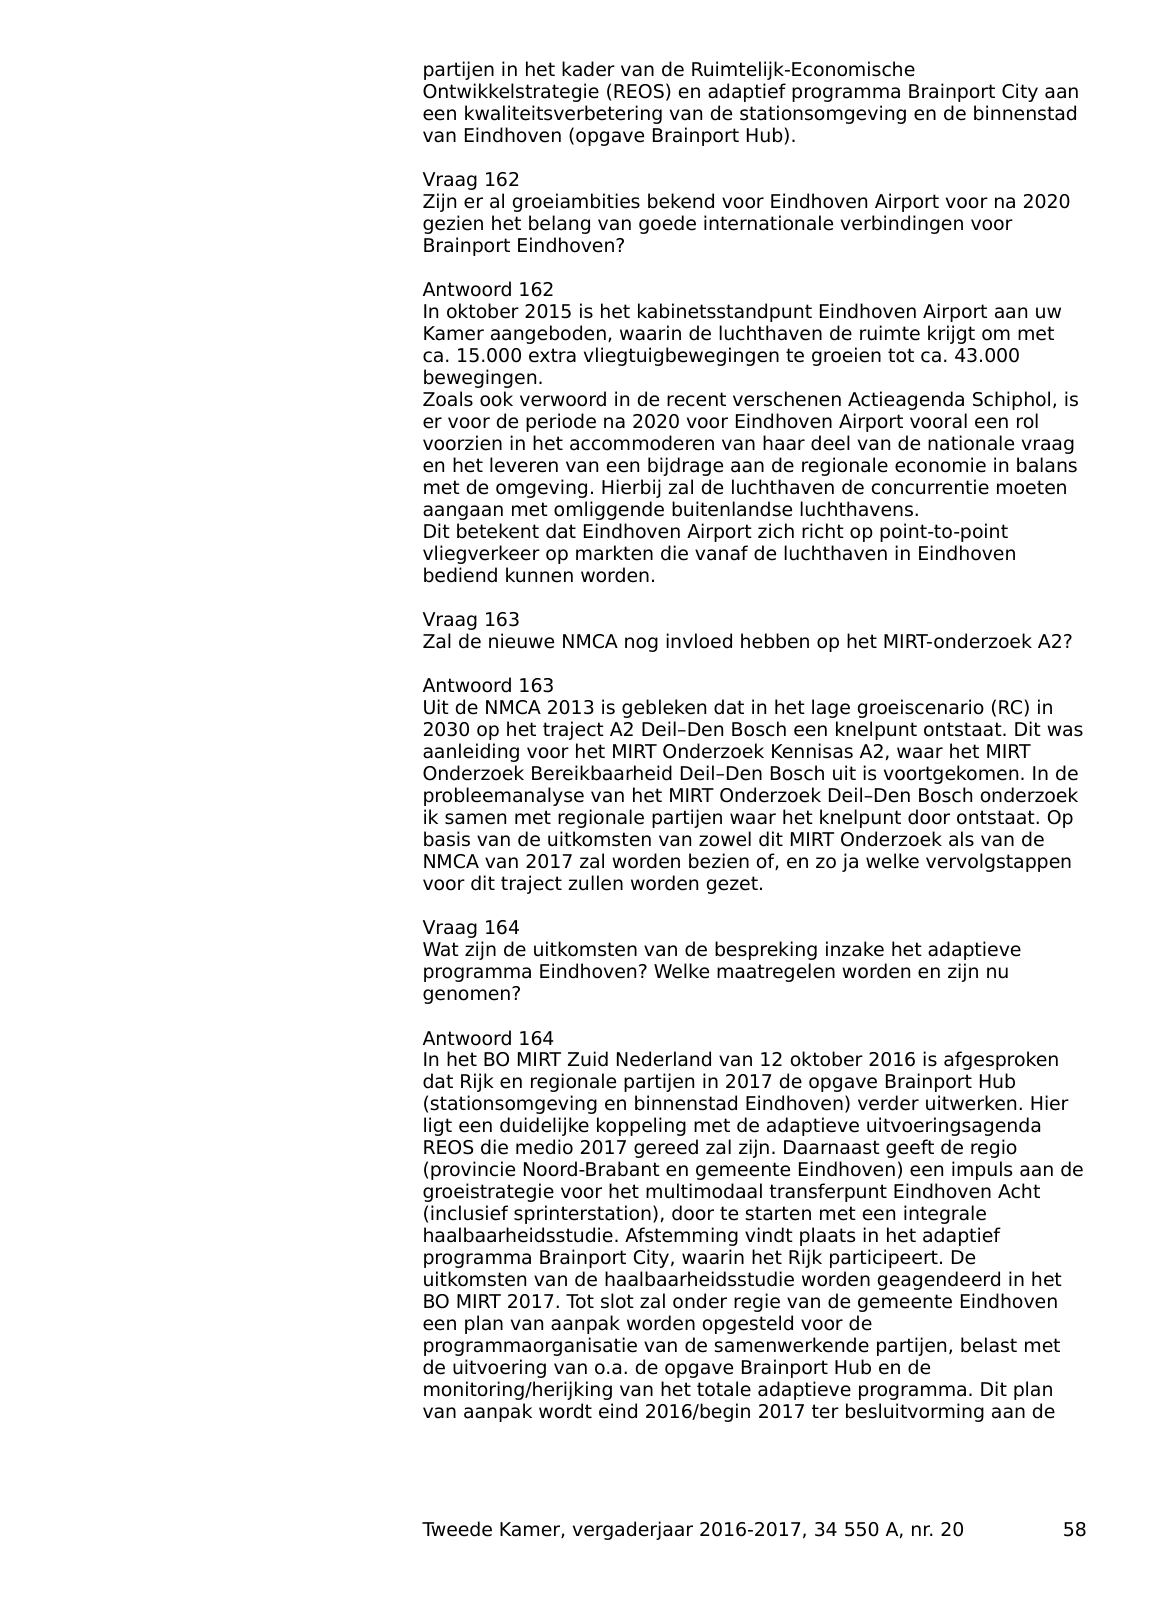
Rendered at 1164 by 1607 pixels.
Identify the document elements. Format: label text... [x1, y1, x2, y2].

text Dit betekent dat Eindhoven Airport zich richt op point-to-point vliegverkeer op markten die vanaf de luchthaven in Eindhoven bediend kunnen worden. [422, 521, 1087, 587]
text Antwoord 162 [422, 279, 1087, 301]
text In oktober 2015 is het kabinetsstandpunt Eindhoven Airport aan uw Kamer aangeboden, waarin de luchthaven de ruimte krijgt om met ca. 15.000 extra vliegtuigbewegingen te groeien tot ca. 43.000 bewegingen. [422, 301, 1087, 389]
text In het BO MIRT Zuid Nederland van 12 oktober 2016 is afgesproken dat Rijk en regionale partijen in 2017 de opgave Brainport Hub (stationsomgeving en binnenstad Eindhoven) verder uitwerken. Hier ligt een duidelijke koppeling met de adaptieve uitvoeringsagenda REOS die medio 2017 gereed zal zijn. Daarnaast geeft de regio (provincie Noord-Brabant en gemeente Eindhoven) een impuls aan de groeistrategie voor het multimodaal transferpunt Eindhoven Acht (inclusief sprinterstation), door te starten met een integrale haalbaarheidsstudie. Afstemming vindt plaats in het adaptief programma Brainport City, waarin het Rijk participeert. De uitkomsten van de haalbaarheidsstudie worden geagendeerd in het BO MIRT 2017. Tot slot zal onder regie van de gemeente Eindhoven een plan van aanpak worden opgesteld voor de programmaorganisatie van de samenwerkende partijen, belast met de uitvoering van o.a. de opgave Brainport Hub en de monitoring/herijking van het totale adaptieve programma. Dit plan van aanpak wordt eind 2016/begin 2017 ter besluitvorming aan de [422, 1049, 1087, 1423]
text Antwoord 163 [422, 675, 1087, 697]
text Vraag 162 [422, 169, 1087, 191]
text Zoals ook verwoord in de recent verschenen Actieagenda Schiphol, is er voor de periode na 2020 voor Eindhoven Airport vooral een rol voorzien in het accommoderen van haar deel van de nationale vraag en het leveren van een bijdrage aan de regionale economie in balans met de omgeving. Hierbij zal de luchthaven de concurrentie moeten aangaan met omliggende buitenlandse luchthavens. [422, 389, 1087, 521]
text Wat zijn de uitkomsten van de bespreking inzake het adaptieve programma Eindhoven? Welke maatregelen worden en zijn nu genomen? [422, 939, 1087, 1005]
text Vraag 164 [422, 917, 1087, 939]
text partijen in het kader van de Ruimtelijk-Economische Ontwikkelstrategie (REOS) en adaptief programma Brainport City aan een kwaliteitsverbetering van de stationsomgeving en de binnenstad van Eindhoven (opgave Brainport Hub). [422, 59, 1087, 147]
text Zal de nieuwe NMCA nog invloed hebben op het MIRT-onderzoek A2? [422, 631, 1087, 653]
text Zijn er al groeiambities bekend voor Eindhoven Airport voor na 2020 gezien het belang van goede internationale verbindingen voor Brainport Eindhoven? [422, 191, 1087, 257]
text Vraag 163 [422, 609, 1087, 631]
text Antwoord 164 [422, 1027, 1087, 1049]
text Uit de NMCA 2013 is gebleken dat in het lage groeiscenario (RC) in 2030 op het traject A2 Deil–Den Bosch een knelpunt ontstaat. Dit was aanleiding voor het MIRT Onderzoek Kennisas A2, waar het MIRT Onderzoek Bereikbaarheid Deil–Den Bosch uit is voortgekomen. In de probleemanalyse van het MIRT Onderzoek Deil–Den Bosch onderzoek ik samen met regionale partijen waar het knelpunt door ontstaat. Op basis van de uitkomsten van zowel dit MIRT Onderzoek als van de NMCA van 2017 zal worden bezien of, en zo ja welke vervolgstappen voor dit traject zullen worden gezet. [422, 697, 1087, 895]
